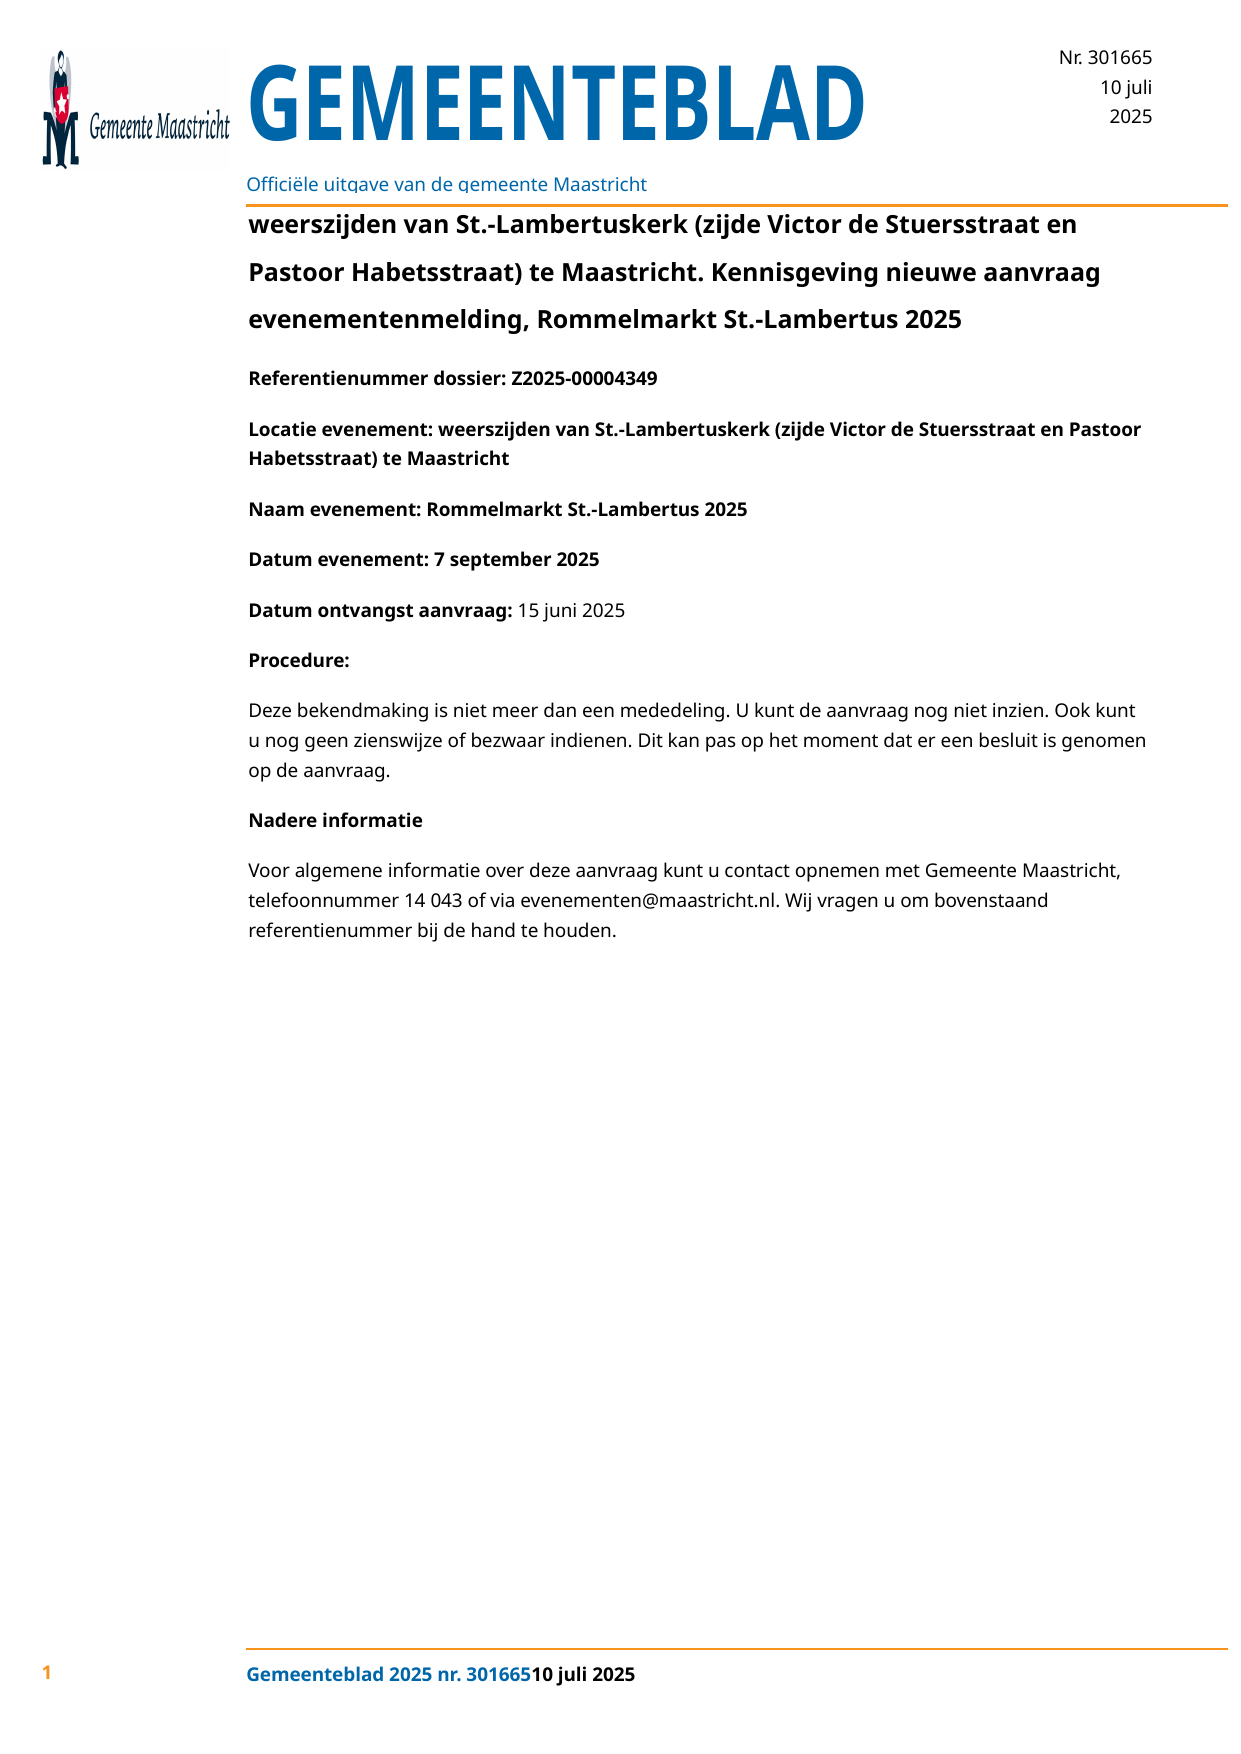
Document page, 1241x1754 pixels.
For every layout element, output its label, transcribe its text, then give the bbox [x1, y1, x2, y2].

text Datum ontvangst aanvraag: 15 juni 2025 [248, 597, 1152, 622]
text Procedure: [248, 647, 1152, 673]
text weerszijden van St.-Lambertuskerk (zijde Victor de Stuersstraat en Pastoor Habetsstraat) te Maastricht. Kennisgeving nieuwe aanvraag evenementenmelding, Rommelmarkt St.-Lambertus 2025 [248, 207, 1152, 336]
text Datum evenement: 7 september 2025 [248, 546, 1152, 572]
text Naam evenement: Rommelmarkt St.-Lambertus 2025 [248, 496, 1152, 522]
text Deze bekendmaking is niet meer dan een mededeling. U kunt de aanvraag nog niet inzien. Ook kunt u nog geen zienswijze of bezwaar indienen. Dit kan pas op het moment dat er een besluit is genomen op de aanvraag. [248, 698, 1152, 782]
text Locatie evenement: weerszijden van St.-Lambertuskerk (zijde Victor de Stuersstraat en Pastoor Habetsstraat) te Maastricht [248, 416, 1152, 471]
picture [41, 47, 231, 172]
text Voor algemene informatie over deze aanvraag kunt u contact opnemen met Gemeente Maastricht, telefoonnummer 14 043 of via evenementen@maastricht.nl. Wij vragen u om bovenstaand referentienummer bij de hand te houden. [248, 858, 1152, 942]
text Referentienummer dossier: Z2025-00004349 [248, 366, 1152, 391]
text Nadere informatie [248, 807, 1152, 833]
